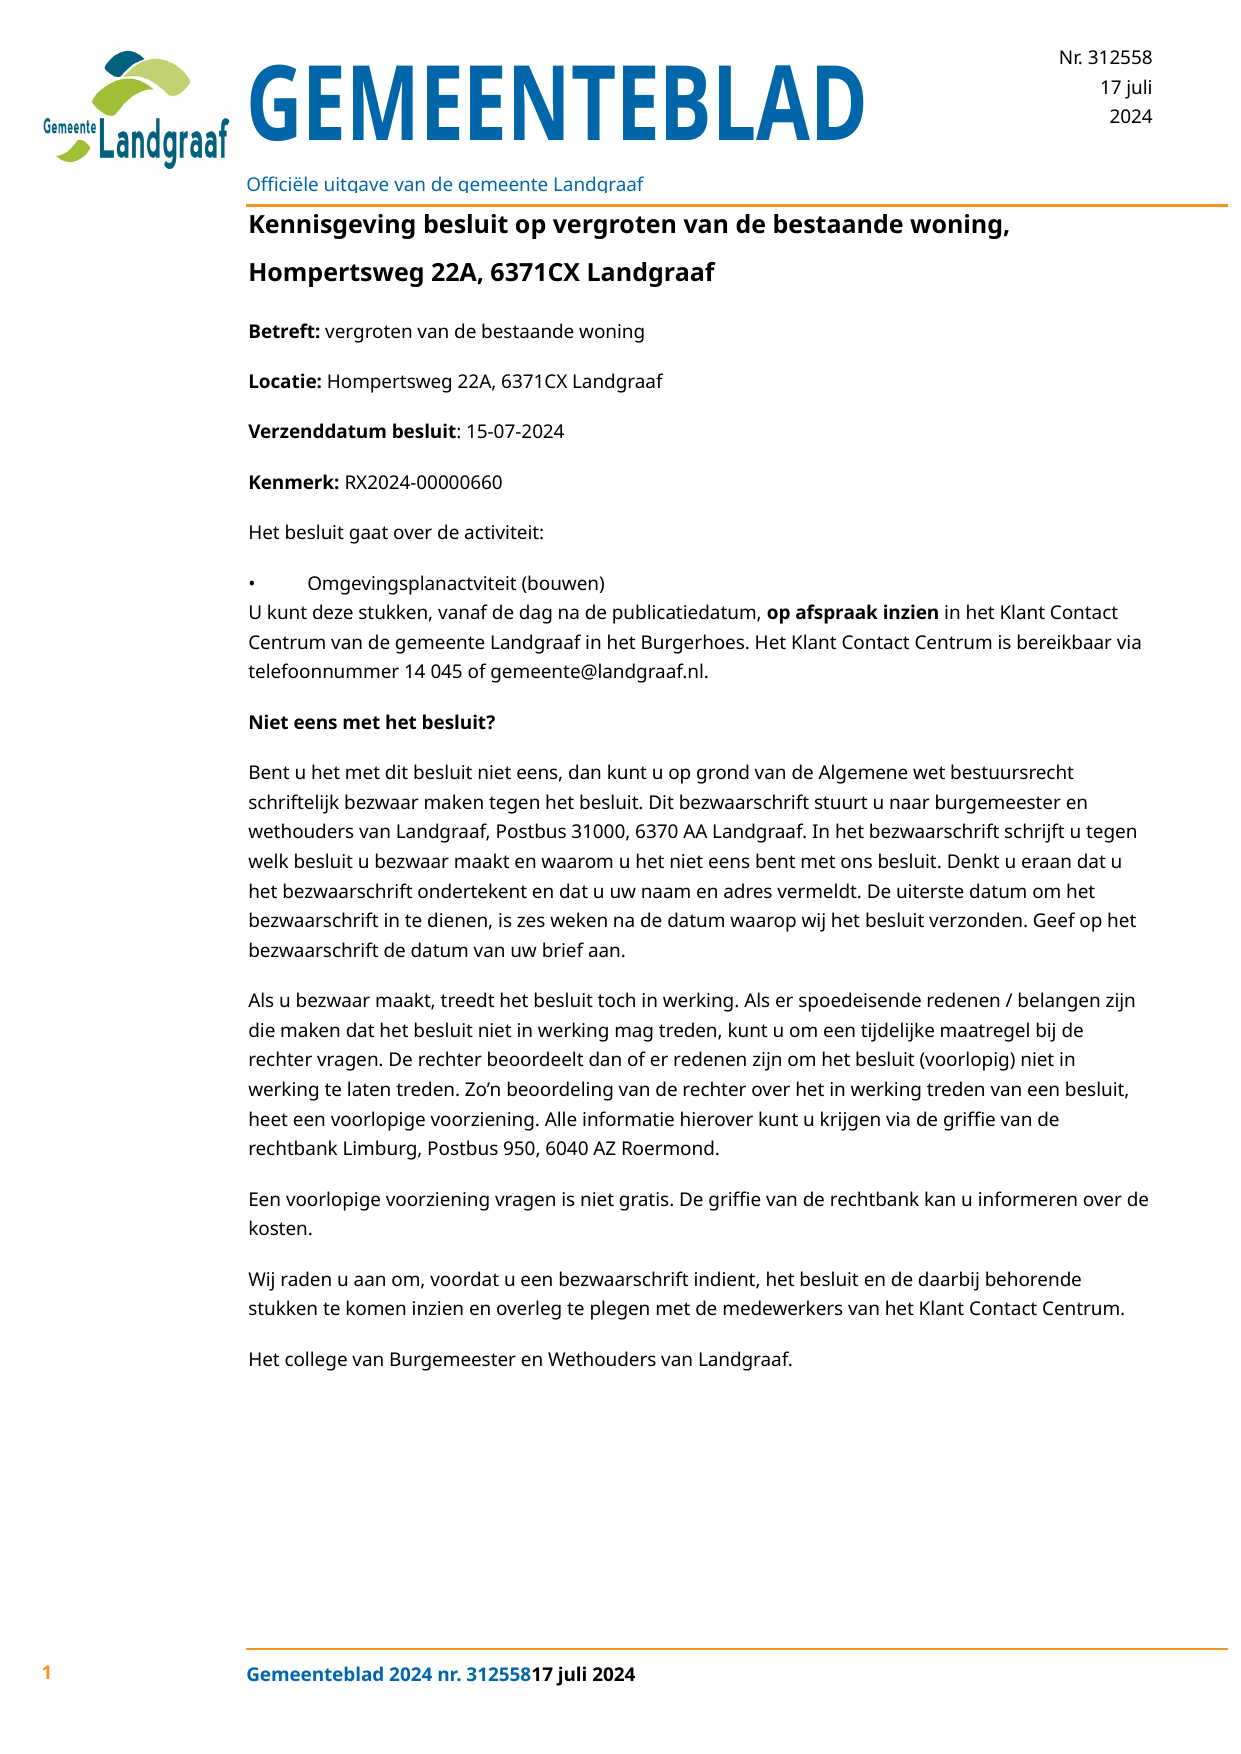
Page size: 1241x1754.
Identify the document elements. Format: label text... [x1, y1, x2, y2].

text Wij raden u aan om, voordat u een bezwaarschrift indient, het besluit en de daarbij behorende stukken te komen inzien en overleg te plegen met de medewerkers van het Klant Contact Centrum. [248, 1266, 1152, 1321]
text Betreft: vergroten van de bestaande woning [248, 318, 1152, 344]
picture [41, 47, 231, 172]
text Het college van Burgemeester en Wethouders van Landgraaf. [248, 1346, 1152, 1372]
text Niet eens met het besluit? [248, 709, 1152, 735]
text Locatie: Hompertsweg 22A, 6371CX Landgraaf [248, 368, 1152, 394]
text U kunt deze stukken, vanaf de dag na de publicatiedatum, op afspraak inzien in het Klant Contact Centrum van de gemeente Landgraaf in het Burgerhoes. Het Klant Contact Centrum is bereikbaar via telefoonnummer 14 045 of gemeente@landgraaf.nl. [248, 599, 1152, 684]
text Kenmerk: RX2024-00000660 [248, 469, 1152, 495]
text Het besluit gaat over de activiteit: [248, 519, 1152, 545]
text Bent u het met dit besluit niet eens, dan kunt u op grond van de Algemene wet bestuursrecht schriftelijk bezwaar maken tegen het besluit. Dit bezwaarschrift stuurt u naar burgemeester en wethouders van Landgraaf, Postbus 31000, 6370 AA Landgraaf. In het bezwaarschrift schrijft u tegen welk besluit u bezwaar maakt en waarom u het niet eens bent met ons besluit. Denkt u eraan dat u het bezwaarschrift ondertekent en dat u uw naam en adres vermeldt. De uiterste datum om het bezwaarschrift in te dienen, is zes weken na de datum waarop wij het besluit verzonden. Geef op het bezwaarschrift de datum van uw brief aan. [248, 759, 1152, 963]
list Omgevingsplanactviteit (bouwen) [248, 570, 1152, 596]
text Kennisgeving besluit op vergroten van de bestaande woning, Hompertsweg 22A, 6371CX Landgraaf [248, 207, 1152, 288]
text Verzenddatum besluit: 15-07-2024 [248, 419, 1152, 444]
text Een voorlopige voorziening vragen is niet gratis. De griffie van de rechtbank kan u informeren over de kosten. [248, 1186, 1152, 1241]
text Als u bezwaar maakt, treedt het besluit toch in werking. Als er spoedeisende redenen / belangen zijn die maken dat het besluit niet in werking mag treden, kunt u om een tijdelijke maatregel bij de rechter vragen. De rechter beoordeelt dan of er redenen zijn om het besluit (voorlopig) niet in werking te laten treden. Zo’n beoordeling van de rechter over het in werking treden van een besluit, heet een voorlopige voorziening. Alle informatie hierover kunt u krijgen via de griffie van de rechtbank Limburg, Postbus 950, 6040 AZ Roermond. [248, 987, 1152, 1161]
